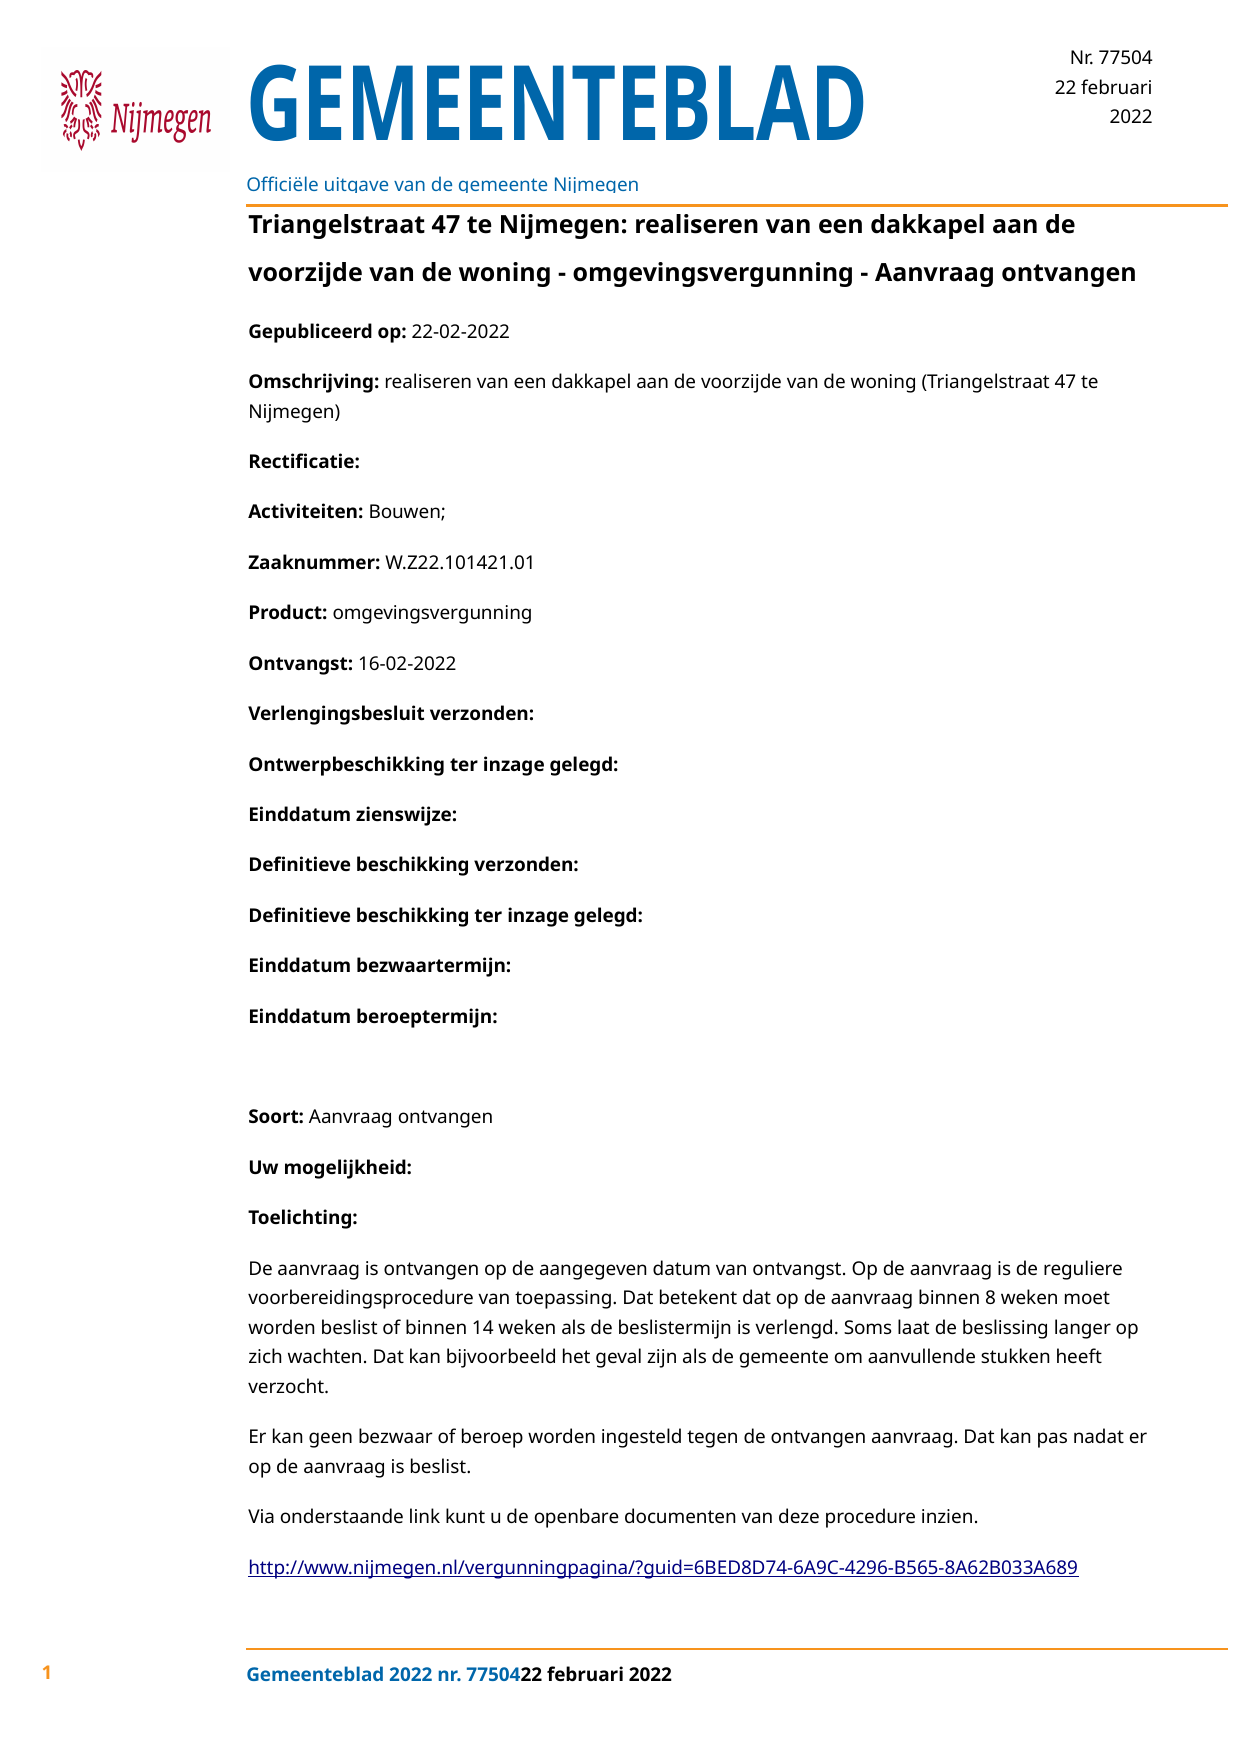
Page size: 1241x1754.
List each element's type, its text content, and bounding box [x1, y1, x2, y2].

text Soort: Aanvraag ontvangen [248, 1104, 1152, 1129]
text Activiteiten: Bouwen; [248, 499, 1152, 524]
text Via onderstaande link kunt u de openbare documenten van deze procedure inzien. [248, 1504, 1152, 1529]
text Ontwerpbeschikking ter inzage gelegd: [248, 751, 1152, 777]
text Gepubliceerd op: 22-02-2022 [248, 318, 1152, 344]
text Ontvangst: 16-02-2022 [248, 650, 1152, 676]
text Definitieve beschikking ter inzage gelegd: [248, 902, 1152, 928]
text http://www.nijmegen.nl/vergunningpagina/?guid=6BED8D74-6A9C-4296-B565-8A62B033A689 [248, 1554, 1152, 1580]
text Verlengingsbesluit verzonden: [248, 700, 1152, 726]
text Toelichting: [248, 1204, 1152, 1230]
text Triangelstraat 47 te Nijmegen: realiseren van een dakkapel aan de voorzijde van de woning - omgevingsvergunning - Aanvraag ontvangen [248, 207, 1152, 288]
text Uw mogelijkheid: [248, 1154, 1152, 1180]
text Product: omgevingsvergunning [248, 599, 1152, 625]
text Einddatum bezwaartermijn: [248, 952, 1152, 978]
text Definitieve beschikking verzonden: [248, 852, 1152, 877]
text Er kan geen bezwaar of beroep worden ingesteld tegen de ontvangen aanvraag. Dat kan pas nadat er op de aanvraag is beslist. [248, 1424, 1152, 1479]
text Einddatum zienswijze: [248, 801, 1152, 827]
text Omschrijving: realiseren van een dakkapel aan de voorzijde van de woning (Triangelstraat 47 te Nijmegen) [248, 368, 1152, 424]
text Rectificatie: [248, 448, 1152, 474]
text Einddatum beroeptermijn: [248, 1003, 1152, 1029]
picture [41, 47, 231, 172]
text De aanvraag is ontvangen op de aangegeven datum van ontvangst. Op de aanvraag is de reguliere voorbereidingsprocedure van toepassing. Dat betekent dat op de aanvraag binnen 8 weken moet worden beslist of binnen 14 weken als de beslistermijn is verlengd. Soms laat de beslissing langer op zich wachten. Dat kan bijvoorbeeld het geval zijn als de gemeente om aanvullende stukken heeft verzocht. [248, 1255, 1152, 1399]
text Zaaknummer: W.Z22.101421.01 [248, 549, 1152, 575]
